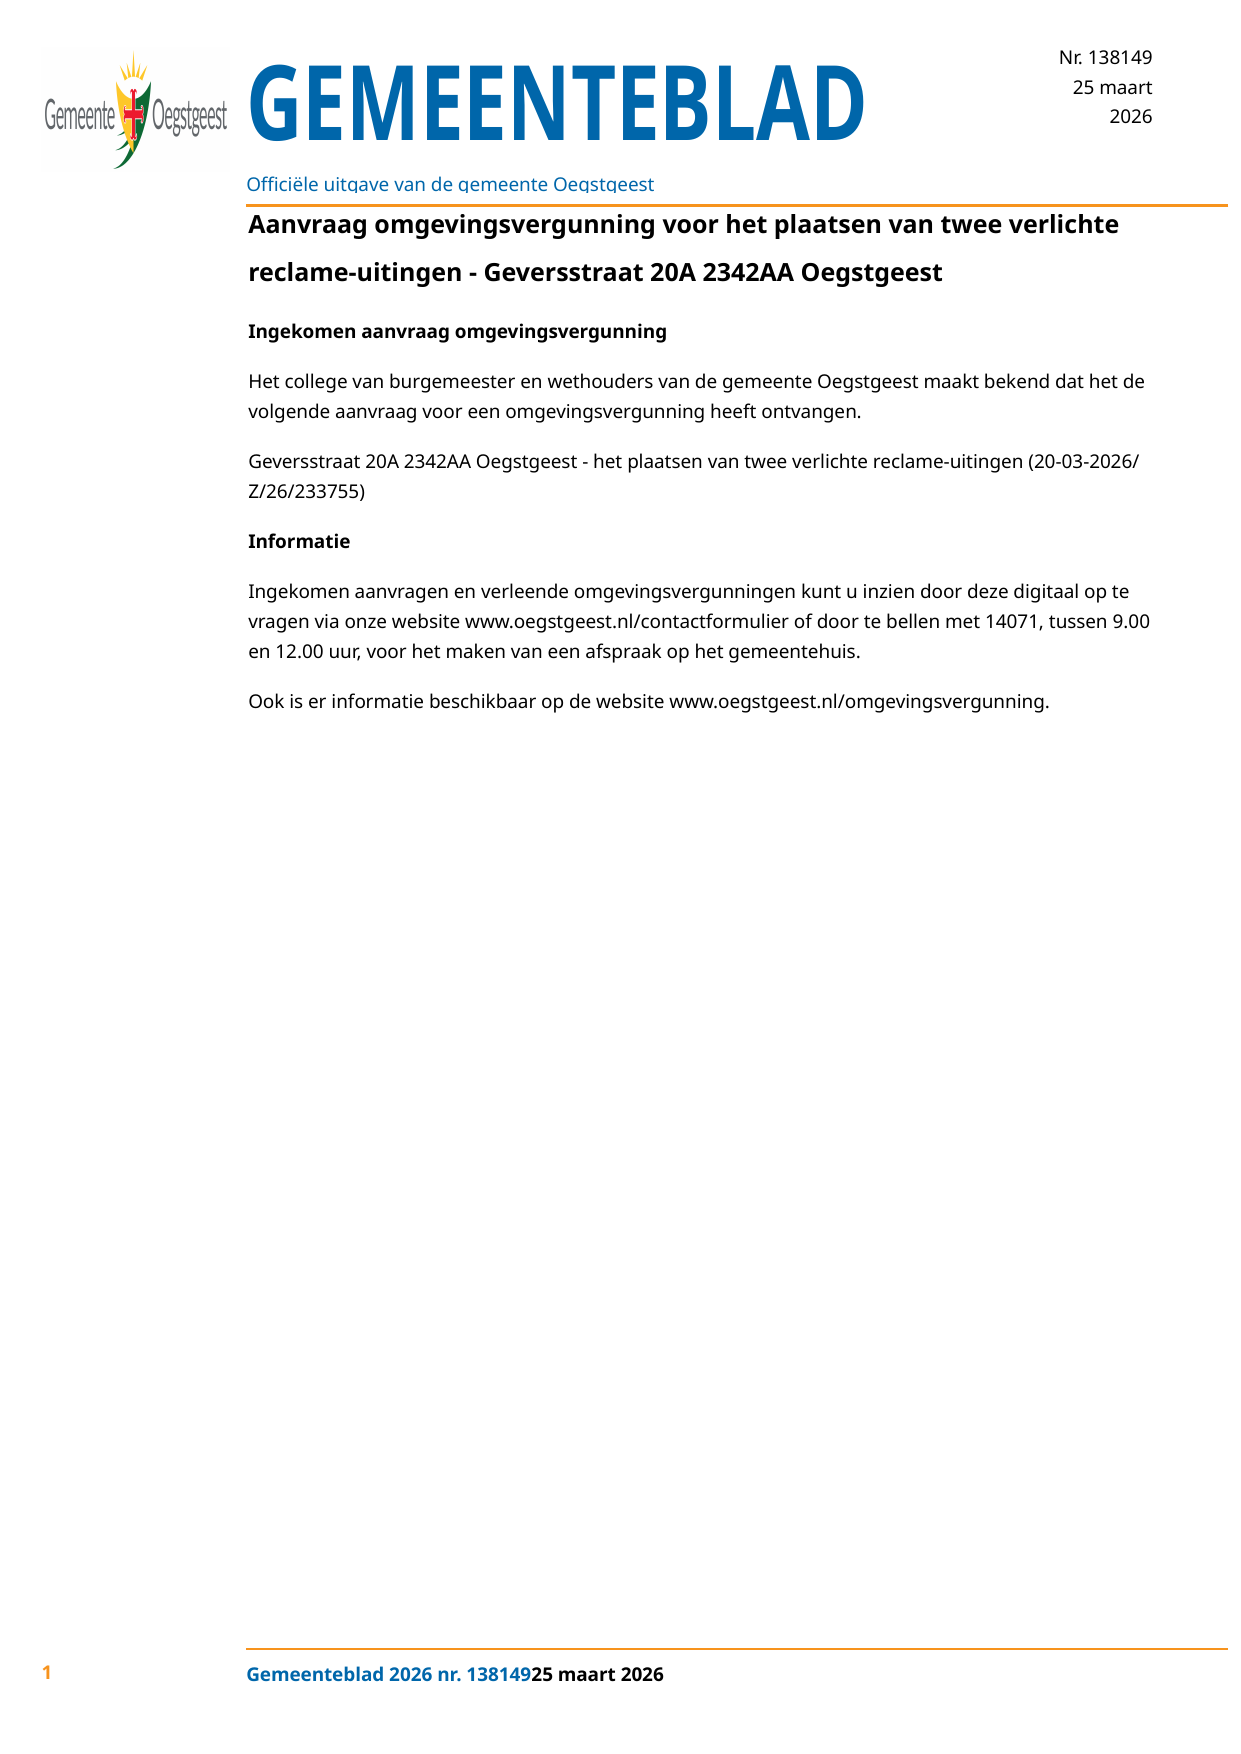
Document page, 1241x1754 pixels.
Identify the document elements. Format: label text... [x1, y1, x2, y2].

text Aanvraag omgevingsvergunning voor het plaatsen van twee verlichte reclame-uitingen - Geversstraat 20A 2342AA Oegstgeest [248, 207, 1152, 288]
text Ingekomen aanvraag omgevingsvergunning [248, 318, 1152, 344]
text Ook is er informatie beschikbaar op de website www.oegstgeest.nl/omgevingsvergunning. [248, 688, 1152, 714]
text Het college van burgemeester en wethouders van de gemeente Oegstgeest maakt bekend dat het de volgende aanvraag voor een omgevingsvergunning heeft ontvangen. [248, 368, 1152, 424]
text Ingekomen aanvragen en verleende omgevingsvergunningen kunt u inzien door deze digitaal op te vragen via onze website www.oegstgeest.nl/contactformulier of door te bellen met 14071, tussen 9.00 en 12.00 uur, voor het maken van een afspraak op het gemeentehuis. [248, 579, 1152, 664]
text Informatie [248, 528, 1152, 554]
text Geversstraat 20A 2342AA Oegstgeest - het plaatsen van twee verlichte reclame-uitingen (20-03-2026/ Z/26/233755) [248, 448, 1152, 504]
picture [41, 47, 231, 172]
